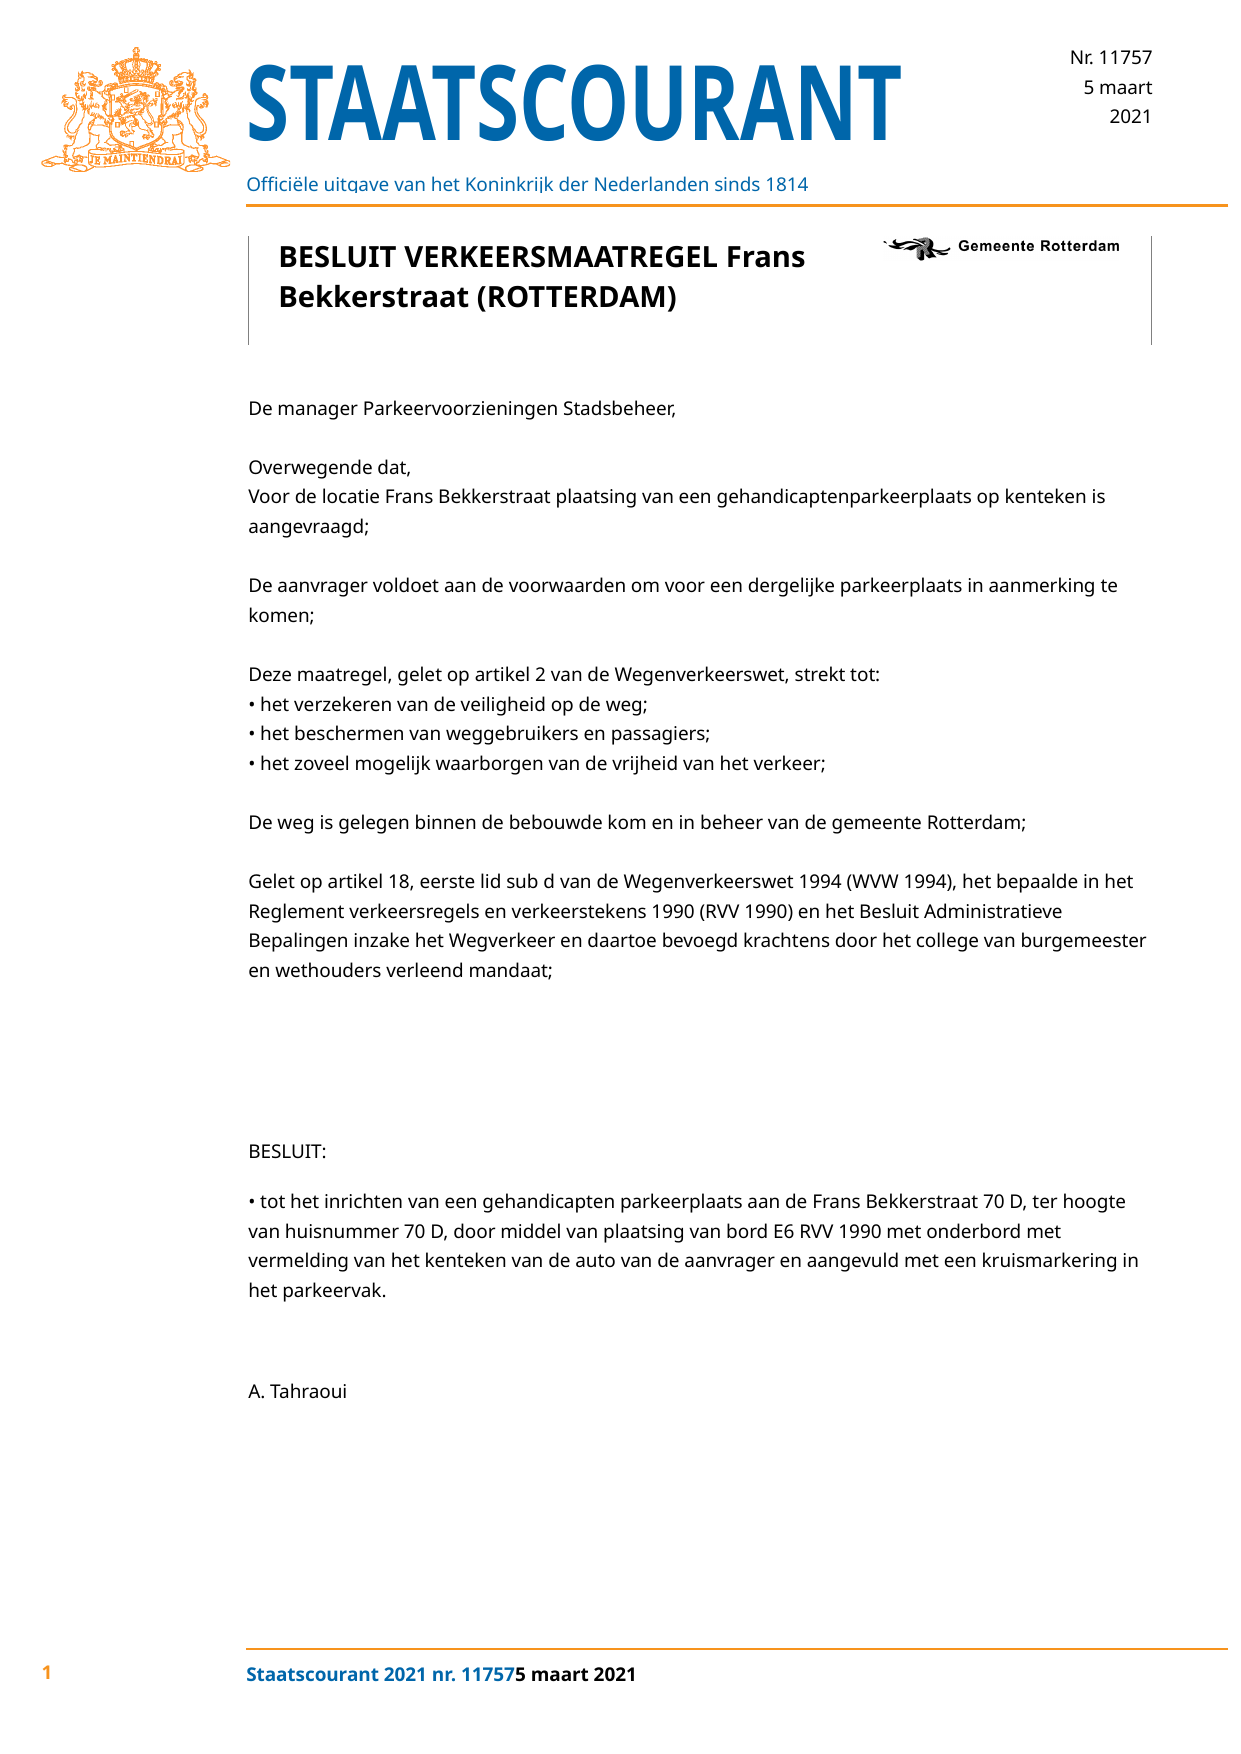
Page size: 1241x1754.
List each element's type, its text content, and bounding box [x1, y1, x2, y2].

text De weg is gelegen binnen de bebouwde kom en in beheer van de gemeente Rotterdam; [248, 809, 1152, 835]
table_header [850, 236, 1151, 345]
text A. Tahraoui [248, 1378, 1152, 1404]
text Voor de locatie Frans Bekkerstraat plaatsing van een gehandicaptenparkeerplaats op kenteken is aangevraagd; [248, 484, 1152, 539]
text • tot het inrichten van een gehandicapten parkeerplaats aan de Frans Bekkerstraat 70 D, ter hoogte van huisnummer 70 D, door middel van plaatsing van bord E6 RVV 1990 met onderbord met vermelding van het kenteken van de auto van de aanvrager en aangevuld met een kruismarkering in het parkeervak. [248, 1188, 1152, 1303]
text De manager Parkeervoorzieningen Stadsbeheer, [248, 395, 1152, 421]
text Deze maatregel, gelet op artikel 2 van de Wegenverkeerswet, strekt tot: [248, 661, 1152, 687]
text Overwegende dat, [248, 454, 1152, 480]
picture [882, 236, 1119, 261]
text BESLUIT: [248, 1138, 1152, 1164]
text Gelet op artikel 18, eerste lid sub d van de Wegenverkeerswet 1994 (WVW 1994), het bepaalde in het Reglement verkeersregels en verkeerstekens 1990 (RVV 1990) en het Besluit Administratieve Bepalingen inzake het Wegverkeer en daartoe bevoegd krachtens door het college van burgemeester en wethouders verleend mandaat; [248, 868, 1152, 983]
text • het zoveel mogelijk waarborgen van de vrijheid van het verkeer; [248, 750, 1152, 776]
text De aanvrager voldoet aan de voorwaarden om voor een dergelijke parkeerplaats in aanmerking te komen; [248, 572, 1152, 628]
text • het verzekeren van de veiligheid op de weg; [248, 691, 1152, 717]
text • het beschermen van weggebruikers en passagiers; [248, 720, 1152, 746]
picture [41, 47, 231, 172]
table_header BESLUIT VERKEERSMAATREGEL Frans Bekkerstraat (ROTTERDAM) [249, 236, 850, 345]
